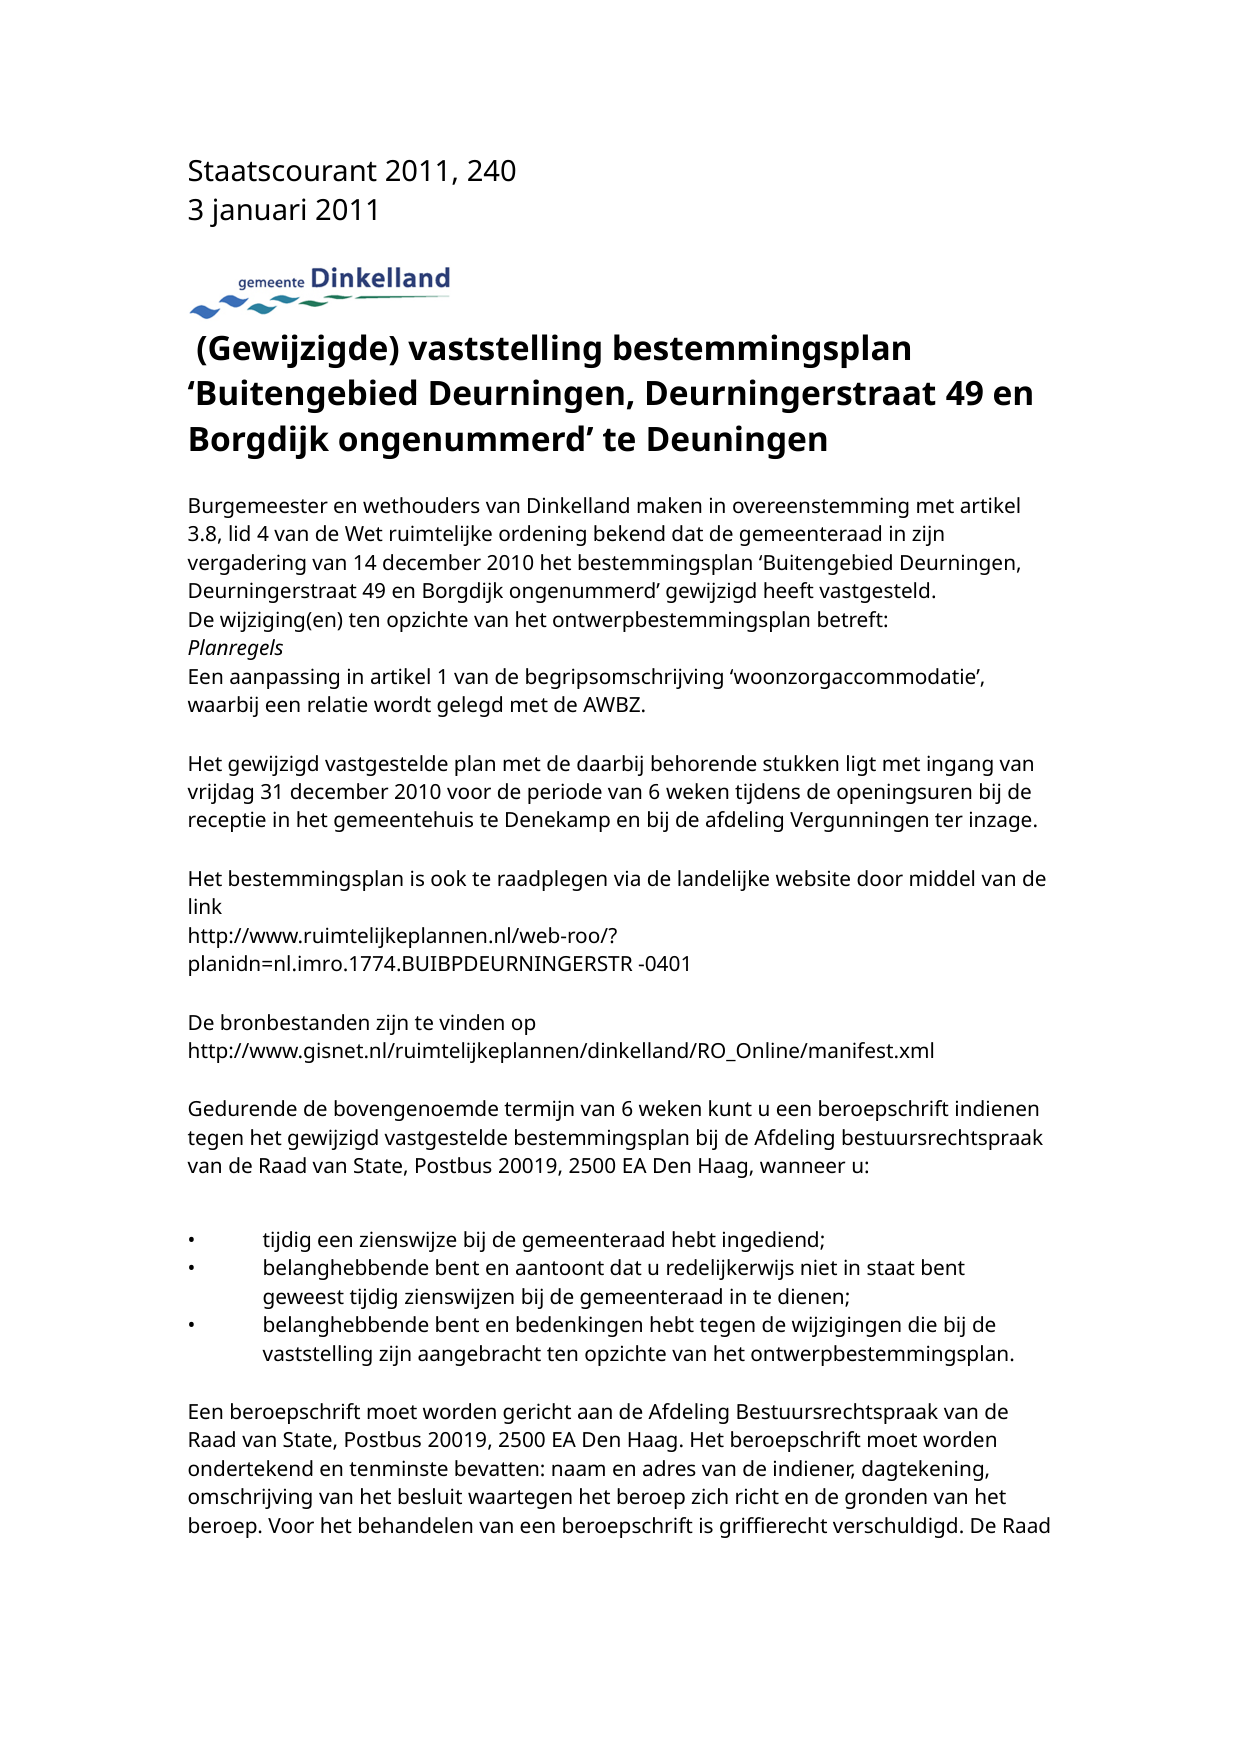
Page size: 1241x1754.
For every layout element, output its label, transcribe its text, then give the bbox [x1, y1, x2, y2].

text Burgemeester en wethouders van Dinkelland maken in overeenstemming met artikel 3.8, lid 4 van de Wet ruimtelijke ordening bekend dat de gemeenteraad in zijn vergadering van 14 december 2010 het bestemmingsplan ‘Buitengebied Deurningen, Deurningerstraat 49 en Borgdijk ongenummerd’ gewijzigd heeft vastgesteld. [187, 491, 1053, 605]
list belanghebbende bent en bedenkingen hebt tegen de wijzigingen die bij de vaststelling zijn aangebracht ten opzichte van het ontwerpbestemmingsplan. [187, 1310, 1053, 1367]
text Gedurende de bovengenoemde termijn van 6 weken kunt u een beroepschrift indienen tegen het gewijzigd vastgestelde bestemmingsplan bij de Afdeling bestuursrechtspraak van de Raad van State, Postbus 20019, 2500 EA Den Haag, wanneer u: [187, 1094, 1053, 1180]
text De wijziging(en) ten opzichte van het ontwerpbestemmingsplan betreft: [187, 605, 1053, 633]
list belanghebbende bent en aantoont dat u redelijkerwijs niet in staat bent geweest tijdig zienswijzen bij de gemeenteraad in te dienen; [187, 1253, 1053, 1310]
text http://www.ruimtelijkeplannen.nl/web-roo/?planidn=nl.imro.1774.BUIBPDEURNINGERSTR -0401 [187, 921, 1053, 978]
text Staatscourant 2011, 240 [187, 150, 1053, 190]
text Een aanpassing in artikel 1 van de begripsomschrijving ‘woonzorgaccommodatie’, waarbij een relatie wordt gelegd met de AWBZ. [187, 662, 1053, 719]
text De bronbestanden zijn te vinden op [187, 1008, 1053, 1036]
text 3 januari 2011 [187, 190, 1053, 229]
list tijdig een zienswijze bij de gemeenteraad hebt ingediend; [187, 1225, 1053, 1253]
text Het bestemmingsplan is ook te raadplegen via de landelijke website door middel van de link [187, 864, 1053, 921]
subtitle (Gewijzigde) vaststelling bestemmingsplan ‘Buitengebied Deurningen, Deurningerstraat 49 en Borgdijk ongenummerd’ te Deuningen [187, 271, 1053, 461]
picture [187, 258, 454, 325]
text http://www.gisnet.nl/ruimtelijkeplannen/dinkelland/RO_Online/manifest.xml [187, 1036, 1053, 1064]
text Planregels [187, 633, 1053, 662]
text Een beroepschrift moet worden gericht aan de Afdeling Bestuursrechtspraak van de Raad van State, Postbus 20019, 2500 EA Den Haag. Het beroepschrift moet worden ondertekend en tenminste bevatten: naam en adres van de indiener, dagtekening, omschrijving van het besluit waartegen het beroep zich richt en de gronden van het beroep. Voor het behandelen van een beroepschrift is griffierecht verschuldigd. De Raad [187, 1397, 1053, 1539]
text Het gewijzigd vastgestelde plan met de daarbij behorende stukken ligt met ingang van vrijdag 31 december 2010 voor de periode van 6 weken tijdens de openingsuren bij de receptie in het gemeentehuis te Denekamp en bij de afdeling Vergunningen ter inzage. [187, 749, 1053, 834]
